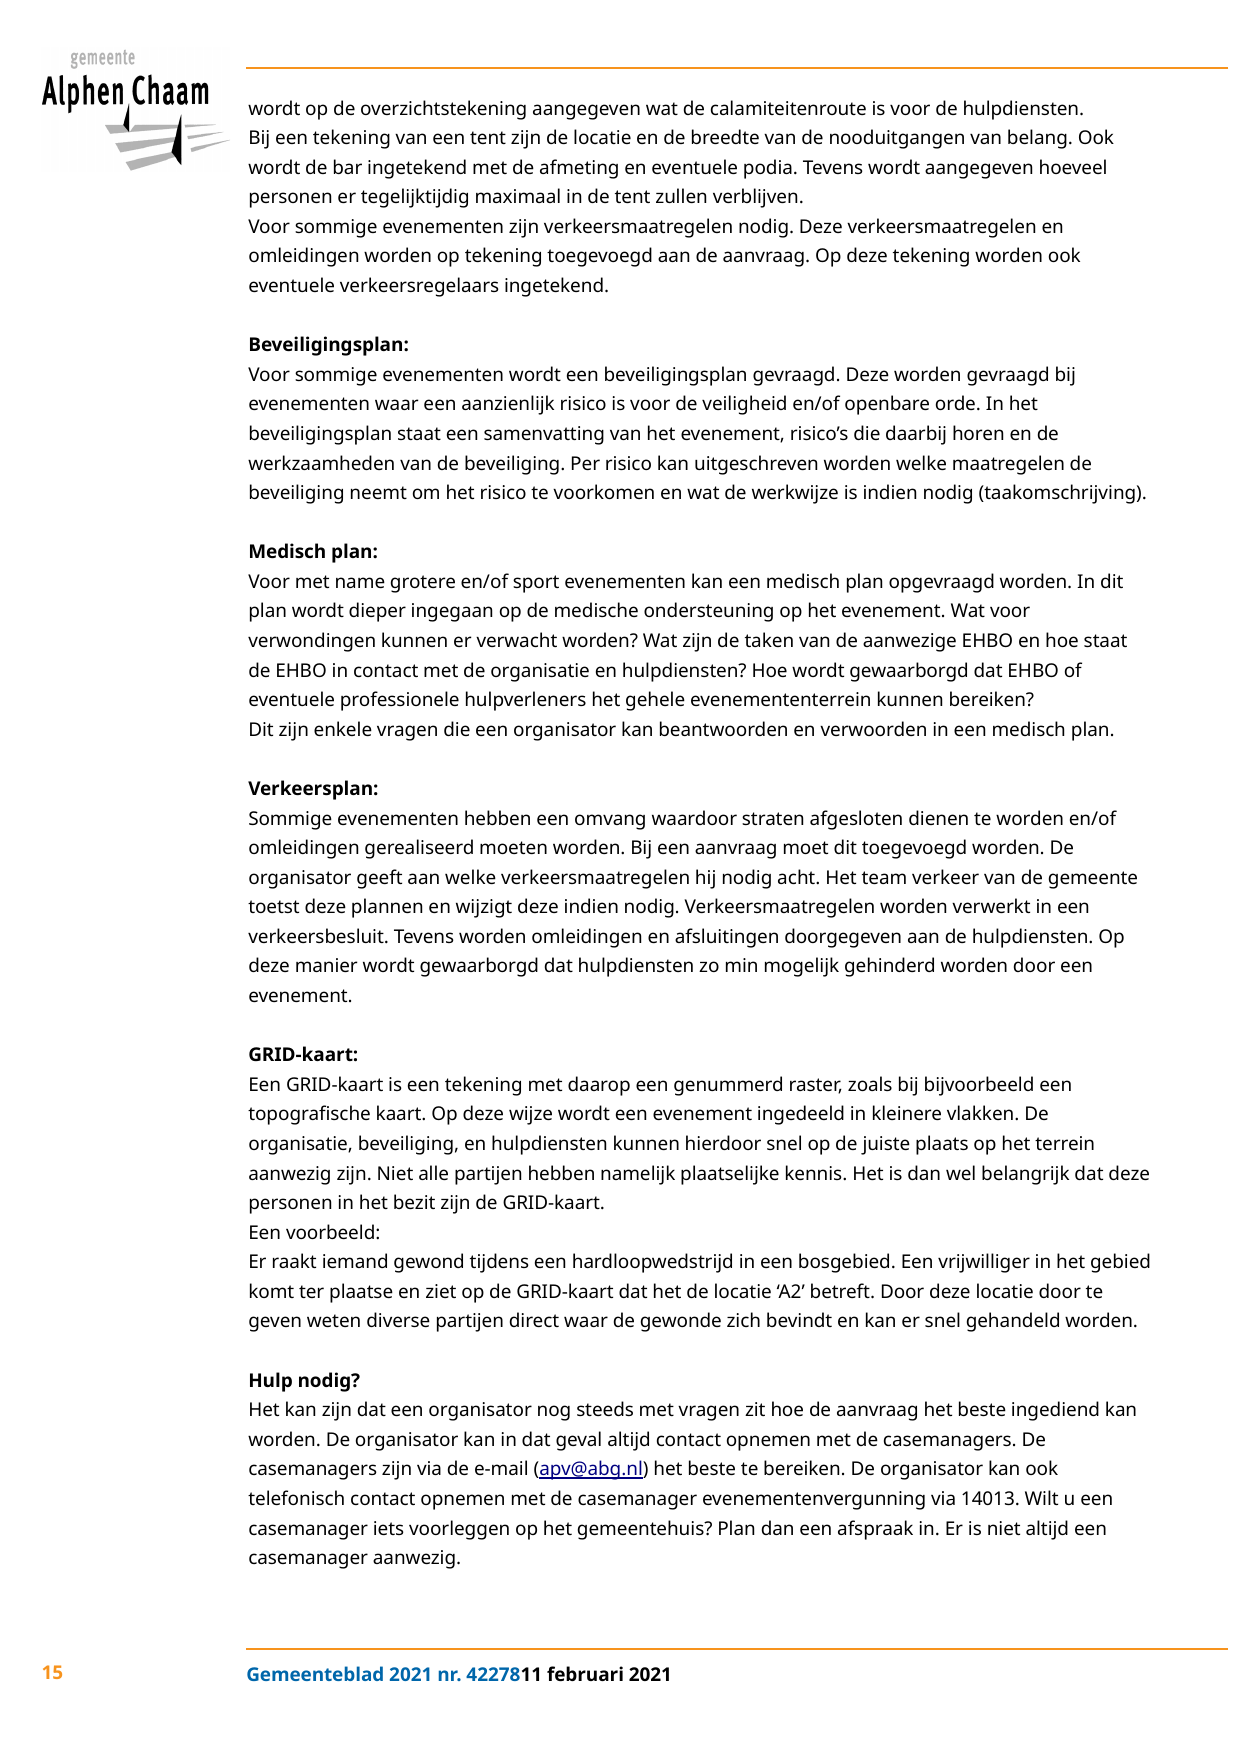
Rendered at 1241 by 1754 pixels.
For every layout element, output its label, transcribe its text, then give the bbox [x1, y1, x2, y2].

text Verkeersplan: [248, 775, 1152, 801]
text Voor sommige evenementen zijn verkeersmaatregelen nodig. Deze verkeersmaatregelen en omleidingen worden op tekening toegevoegd aan de aanvraag. Op deze tekening worden ook eventuele verkeersregelaars ingetekend. [248, 213, 1152, 298]
picture [41, 47, 231, 172]
text Het kan zijn dat een organisator nog steeds met vragen zit hoe de aanvraag het beste ingediend kan worden. De organisator kan in dat geval altijd contact opnemen met de casemanagers. De casemanagers zijn via de e-mail (apv@abg.nl) het beste te bereiken. De organisator kan ook telefonisch contact opnemen met de casemanager evenementenvergunning via 14013. Wilt u een casemanager iets voorleggen op het gemeentehuis? Plan dan een afspraak in. Er is niet altijd een casemanager aanwezig. [248, 1396, 1152, 1570]
text Voor met name grotere en/of sport evenementen kan een medisch plan opgevraagd worden. In dit plan wordt dieper ingegaan op de medische ondersteuning op het evenement. Wat voor verwondingen kunnen er verwacht worden? Wat zijn de taken van de aanwezige EHBO en hoe staat de EHBO in contact met de organisatie en hulpdiensten? Hoe wordt gewaarborgd dat EHBO of eventuele professionele hulpverleners het gehele evenemententerrein kunnen bereiken? [248, 568, 1152, 712]
text Hulp nodig? [248, 1367, 1152, 1393]
text Sommige evenementen hebben een omvang waardoor straten afgesloten dienen te worden en/of omleidingen gerealiseerd moeten worden. Bij een aanvraag moet dit toegevoegd worden. De organisator geeft aan welke verkeersmaatregelen hij nodig acht. Het team verkeer van de gemeente toetst deze plannen en wijzigt deze indien nodig. Verkeersmaatregelen worden verwerkt in een verkeersbesluit. Tevens worden omleidingen en afsluitingen doorgegeven aan de hulpdiensten. Op deze manier wordt gewaarborgd dat hulpdiensten zo min mogelijk gehinderd worden door een evenement. [248, 805, 1152, 1008]
text Dit zijn enkele vragen die een organisator kan beantwoorden en verwoorden in een medisch plan. [248, 716, 1152, 742]
text Bij een tekening van een tent zijn de locatie en de breedte van de nooduitgangen van belang. Ook wordt de bar ingetekend met de afmeting en eventuele podia. Tevens wordt aangegeven hoeveel personen er tegelijktijdig maximaal in de tent zullen verblijven. [248, 124, 1152, 209]
text Medisch plan: [248, 538, 1152, 564]
text Er raakt iemand gewond tijdens een hardloopwedstrijd in een bosgebied. Een vrijwilliger in het gebied komt ter plaatse en ziet op de GRID-kaart dat het de locatie ‘A2’ betreft. Door deze locatie door te geven weten diverse partijen direct waar de gewonde zich bevindt en kan er snel gehandeld worden. [248, 1248, 1152, 1333]
text Voor sommige evenementen wordt een beveiligingsplan gevraagd. Deze worden gevraagd bij evenementen waar een aanzienlijk risico is voor de veiligheid en/of openbare orde. In het beveiligingsplan staat een samenvatting van het evenement, risico’s die daarbij horen en de werkzaamheden van de beveiliging. Per risico kan uitgeschreven worden welke maatregelen de beveiliging neemt om het risico te voorkomen en wat de werkwijze is indien nodig (taakomschrijving). [248, 361, 1152, 505]
text Een voorbeeld: [248, 1219, 1152, 1245]
text Een GRID-kaart is een tekening met daarop een genummerd raster, zoals bij bijvoorbeeld een topografische kaart. Op deze wijze wordt een evenement ingedeeld in kleinere vlakken. De organisatie, beveiliging, en hulpdiensten kunnen hierdoor snel op de juiste plaats op het terrein aanwezig zijn. Niet alle partijen hebben namelijk plaatselijke kennis. Het is dan wel belangrijk dat deze personen in het bezit zijn de GRID-kaart. [248, 1071, 1152, 1215]
text wordt op de overzichtstekening aangegeven wat de calamiteitenroute is voor de hulpdiensten. [248, 95, 1152, 121]
text Beveiligingsplan: [248, 331, 1152, 357]
text GRID-kaart: [248, 1041, 1152, 1067]
